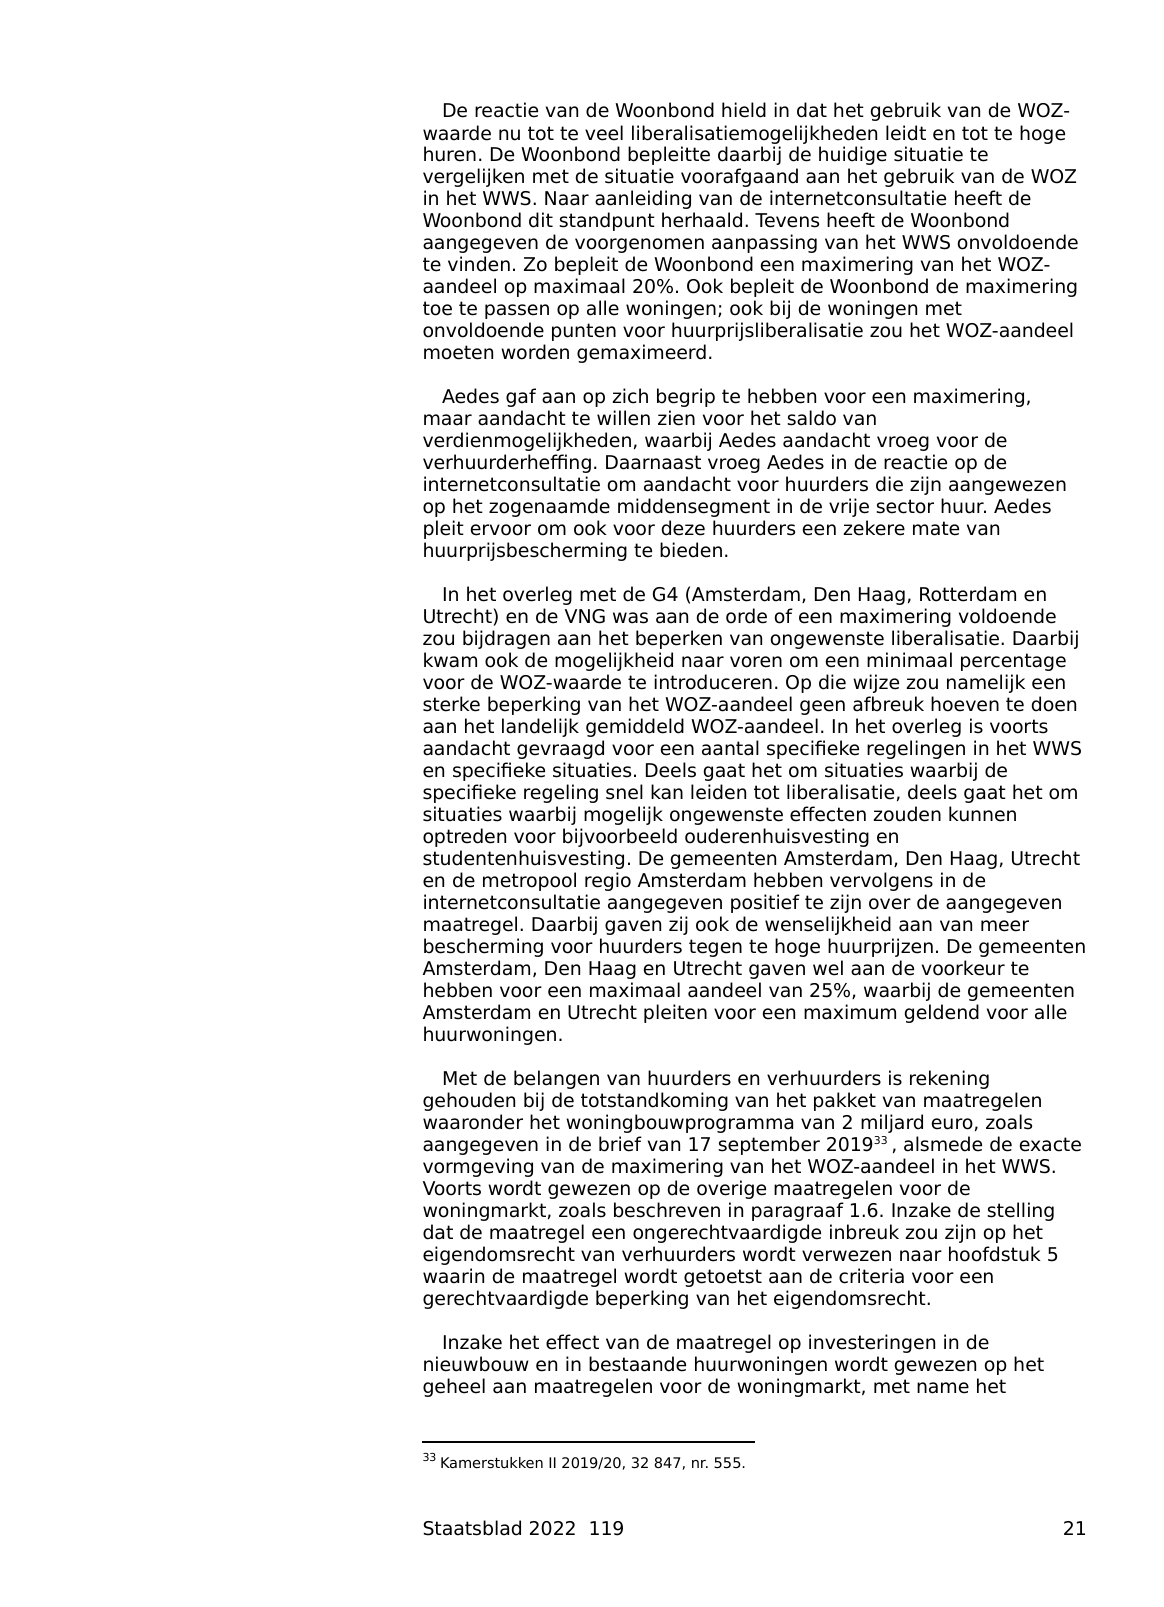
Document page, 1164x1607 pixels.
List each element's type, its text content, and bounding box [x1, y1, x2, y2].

text Aedes gaf aan op zich begrip te hebben voor een maximering, maar aandacht te willen zien voor het saldo van verdienmogelijkheden, waarbij Aedes aandacht vroeg voor de verhuurderheffing. Daarnaast vroeg Aedes in de reactie op de internetconsultatie om aandacht voor huurders die zijn aangewezen op het zogenaamde middensegment in de vrije sector huur. Aedes pleit ervoor om ook voor deze huurders een zekere mate van huurprijsbescherming te bieden. [422, 386, 1087, 562]
text Kamerstukken II 2019/20, 32 847, nr. 555. [422, 1451, 1087, 1473]
text De reactie van de Woonbond hield in dat het gebruik van de WOZ-waarde nu tot te veel liberalisatiemogelijkheden leidt en tot te hoge huren. De Woonbond bepleitte daarbij de huidige situatie te vergelijken met de situatie voorafgaand aan het gebruik van de WOZ in het WWS. Naar aanleiding van de internetconsultatie heeft de Woonbond dit standpunt herhaald. Tevens heeft de Woonbond aangegeven de voorgenomen aanpassing van het WWS onvoldoende te vinden. Zo bepleit de Woonbond een maximering van het WOZ-aandeel op maximaal 20%. Ook bepleit de Woonbond de maximering toe te passen op alle woningen; ook bij de woningen met onvoldoende punten voor huurprijsliberalisatie zou het WOZ-aandeel moeten worden gemaximeerd. [422, 100, 1087, 364]
text In het overleg met de G4 (Amsterdam, Den Haag, Rotterdam en Utrecht) en de VNG was aan de orde of een maximering voldoende zou bijdragen aan het beperken van ongewenste liberalisatie. Daarbij kwam ook de mogelijkheid naar voren om een minimaal percentage voor de WOZ-waarde te introduceren. Op die wijze zou namelijk een sterke beperking van het WOZ-aandeel geen afbreuk hoeven te doen aan het landelijk gemiddeld WOZ-aandeel. In het overleg is voorts aandacht gevraagd voor een aantal specifieke regelingen in het WWS en specifieke situaties. Deels gaat het om situaties waarbij de specifieke regeling snel kan leiden tot liberalisatie, deels gaat het om situaties waarbij mogelijk ongewenste effecten zouden kunnen optreden voor bijvoorbeeld ouderenhuisvesting en studentenhuisvesting. De gemeenten Amsterdam, Den Haag, Utrecht en de metropool regio Amsterdam hebben vervolgens in de internetconsultatie aangegeven positief te zijn over de aangegeven maatregel. Daarbij gaven zij ook de wenselijkheid aan van meer bescherming voor huurders tegen te hoge huurprijzen. De gemeenten Amsterdam, Den Haag en Utrecht gaven wel aan de voorkeur te hebben voor een maximaal aandeel van 25%, waarbij de gemeenten Amsterdam en Utrecht pleiten voor een maximum geldend voor alle huurwoningen. [422, 584, 1087, 1046]
text Met de belangen van huurders en verhuurders is rekening gehouden bij de totstandkoming van het pakket van maatregelen waaronder het woningbouwprogramma van 2 miljard euro, zoals aangegeven in de brief van 17 september 2019, alsmede de exacte vormgeving van de maximering van het WOZ-aandeel in het WWS. Voorts wordt gewezen op de overige maatregelen voor de woningmarkt, zoals beschreven in paragraaf 1.6. Inzake de stelling dat de maatregel een ongerechtvaardigde inbreuk zou zijn op het eigendomsrecht van verhuurders wordt verwezen naar hoofdstuk 5 waarin de maatregel wordt getoetst aan de criteria voor een gerechtvaardigde beperking van het eigendomsrecht. [422, 1068, 1087, 1310]
text Inzake het effect van de maatregel op investeringen in de nieuwbouw en in bestaande huurwoningen wordt gewezen op het geheel aan maatregelen voor de woningmarkt, met name het [422, 1332, 1087, 1398]
